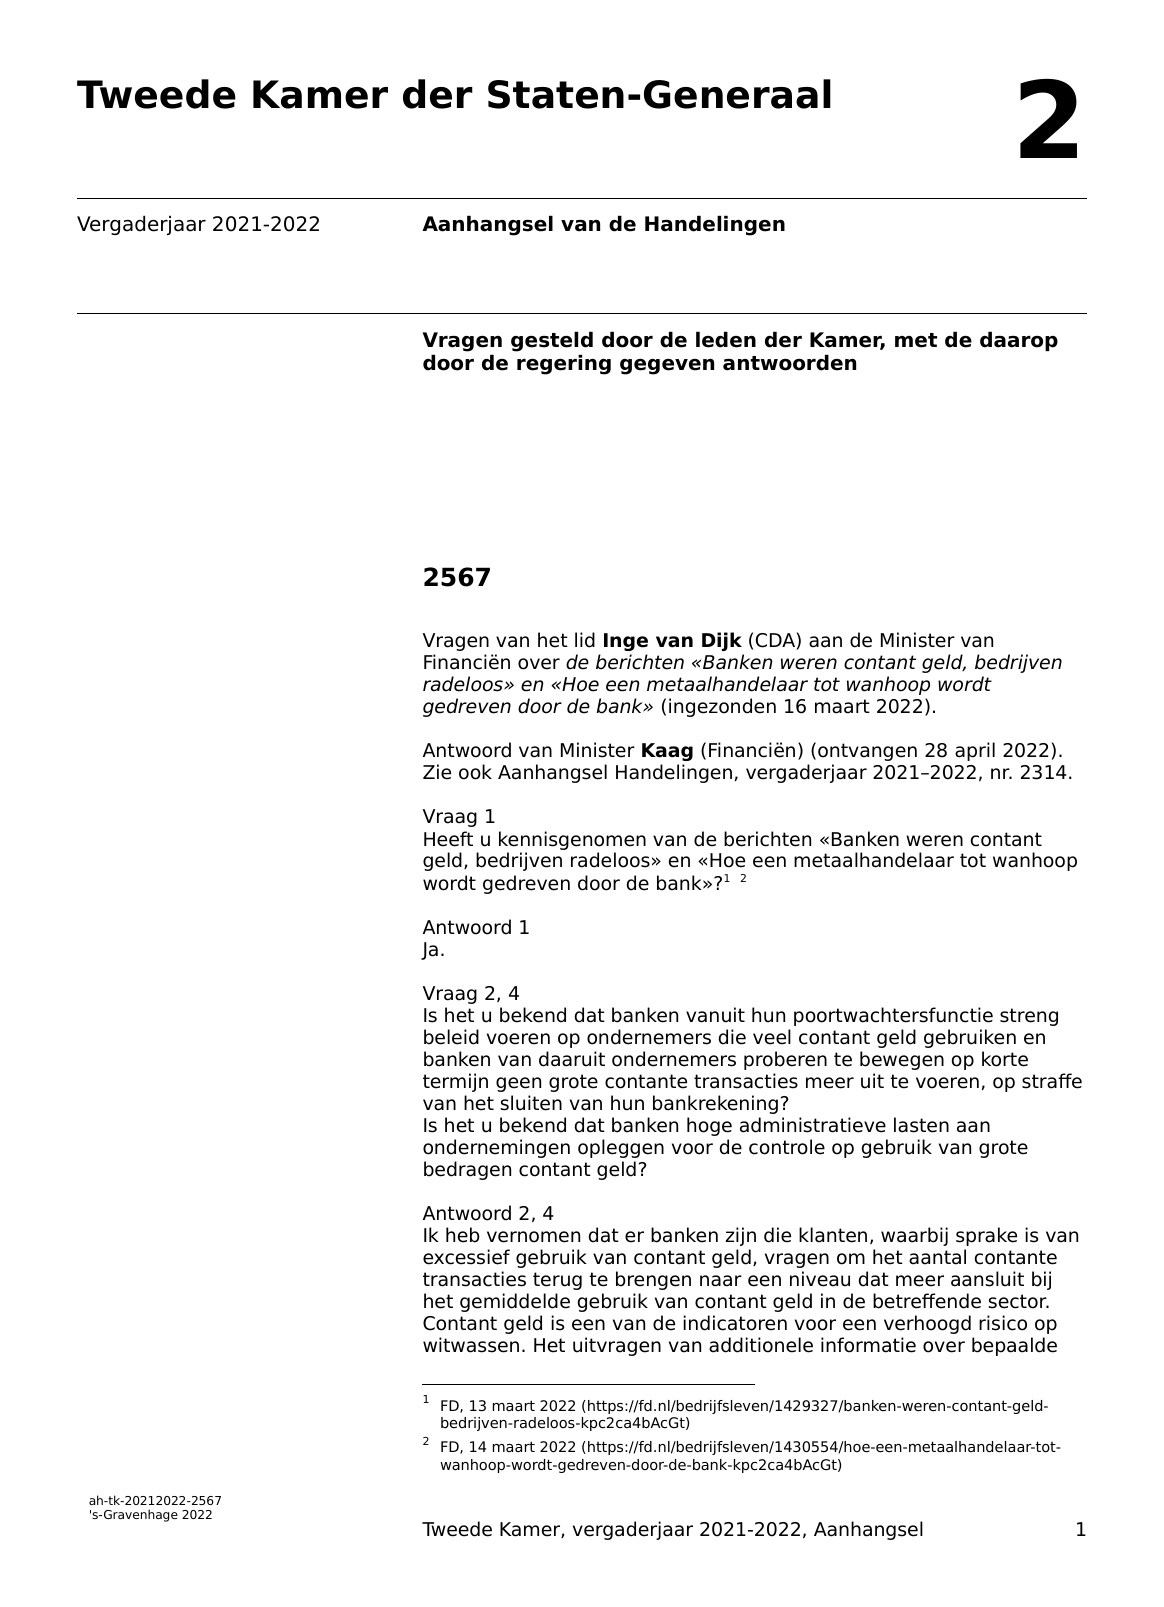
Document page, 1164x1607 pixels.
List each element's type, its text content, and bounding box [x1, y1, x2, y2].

text Ik heb vernomen dat er banken zijn die klanten, waarbij sprake is van excessief gebruik van contant geld, vragen om het aantal contante transacties terug te brengen naar een niveau dat meer aansluit bij het gemiddelde gebruik van contant geld in de betreffende sector. Contant geld is een van de indicatoren voor een verhoogd risico op witwassen. Het uitvragen van additionele informatie over bepaalde [422, 1225, 1087, 1357]
text FD, 14 maart 2022 (https://fd.nl/bedrijfsleven/1430554/hoe-een-metaalhandelaar-tot-wanhoop-wordt-gedreven-door-de-bank-kpc2ca4bAcGt) [422, 1435, 1087, 1474]
table_cell Vragen gesteld door de leden der Kamer, met de daarop door de regering gegeven antwoorden [422, 314, 1087, 375]
text Antwoord 2, 4 [422, 1203, 1087, 1225]
text Is het u bekend dat banken hoge administratieve lasten aan ondernemingen opleggen voor de controle op gebruik van grote bedragen contant geld? [422, 1114, 1087, 1181]
text ah-tk-20212022-2567 [88, 1494, 323, 1508]
table_header Tweede Kamer der Staten-Generaal [77, 59, 886, 198]
text Ja. [422, 938, 1087, 961]
text Vraag 1 [422, 806, 1087, 828]
table_cell [77, 314, 422, 375]
text Heeft u kennisgenomen van de berichten «Banken weren contant geld, bedrijven radeloos» en «Hoe een metaalhandelaar tot wanhoop wordt gedreven door de bank»? [422, 828, 1087, 894]
text 2567 [422, 563, 1087, 592]
table_cell Aanhangsel van de Handelingen [422, 199, 1087, 313]
table_cell Vergaderjaar 2021-2022 [77, 199, 422, 313]
text Antwoord 1 [422, 917, 1087, 938]
text Is het u bekend dat banken vanuit hun poortwachtersfunctie streng beleid voeren op ondernemers die veel contant geld gebruiken en banken van daaruit ondernemers proberen te bewegen op korte termijn geen grote contante transacties meer uit te voeren, op straffe van het sluiten van hun bankrekening? [422, 1005, 1087, 1114]
text Antwoord van Minister Kaag (Financiën) (ontvangen 28 april 2022). Zie ook Aanhangsel Handelingen, vergaderjaar 2021–2022, nr. 2314. [422, 740, 1087, 784]
text 's-Gravenhage 2022 [88, 1508, 323, 1522]
table_header 2 [886, 59, 1087, 198]
text Vraag 2, 4 [422, 983, 1087, 1005]
text FD, 13 maart 2022 (https://fd.nl/bedrijfsleven/1429327/banken-weren-contant-geld-bedrijven-radeloos-kpc2ca4bAcGt) [422, 1393, 1087, 1432]
text Vragen van het lid Inge van Dijk (CDA) aan de Minister van Financiën over de berichten «Banken weren contant geld, bedrijven radeloos» en «Hoe een metaalhandelaar tot wanhoop wordt gedreven door de bank» (ingezonden 16 maart 2022). [422, 630, 1087, 718]
